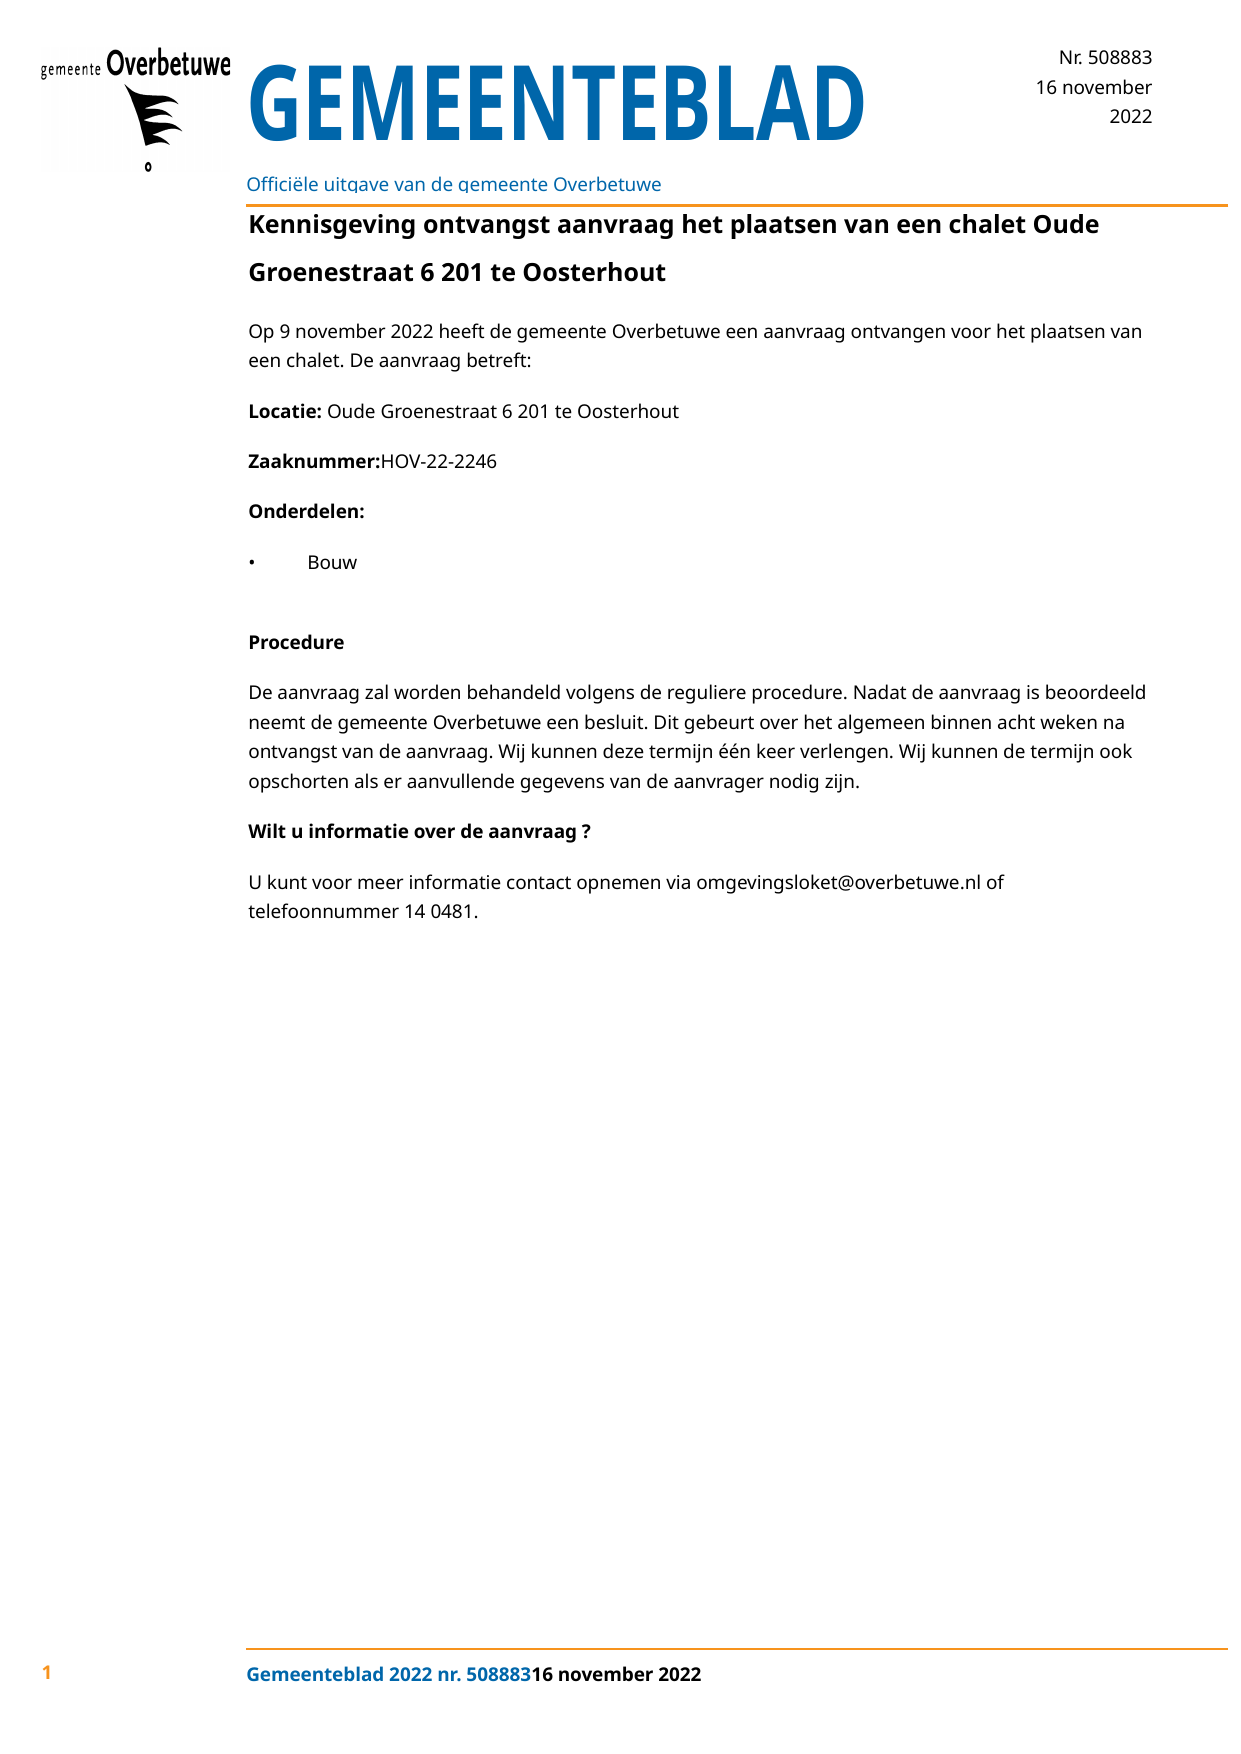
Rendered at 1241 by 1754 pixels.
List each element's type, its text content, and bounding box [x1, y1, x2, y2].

picture [41, 47, 231, 172]
text Zaaknummer:HOV-22-2246 [248, 448, 1152, 474]
text Op 9 november 2022 heeft de gemeente Overbetuwe een aanvraag ontvangen voor het plaatsen van een chalet. De aanvraag betreft: [248, 318, 1152, 373]
text De aanvraag zal worden behandeld volgens de reguliere procedure. Nadat de aanvraag is beoordeeld neemt de gemeente Overbetuwe een besluit. Dit gebeurt over het algemeen binnen acht weken na ontvangst van de aanvraag. Wij kunnen deze termijn één keer verlengen. Wij kunnen de termijn ook opschorten als er aanvullende gegevens van de aanvrager nodig zijn. [248, 679, 1152, 794]
text Procedure [248, 629, 1152, 655]
list Bouw [248, 549, 1152, 575]
text Wilt u informatie over de aanvraag ? [248, 819, 1152, 844]
text Onderdelen: [248, 499, 1152, 524]
text Locatie: Oude Groenestraat 6 201 te Oosterhout [248, 398, 1152, 424]
text U kunt voor meer informatie contact opnemen via omgevingsloket@overbetuwe.nl of telefoonnummer 14 0481. [248, 869, 1152, 924]
text Kennisgeving ontvangst aanvraag het plaatsen van een chalet Oude Groenestraat 6 201 te Oosterhout [248, 207, 1152, 288]
